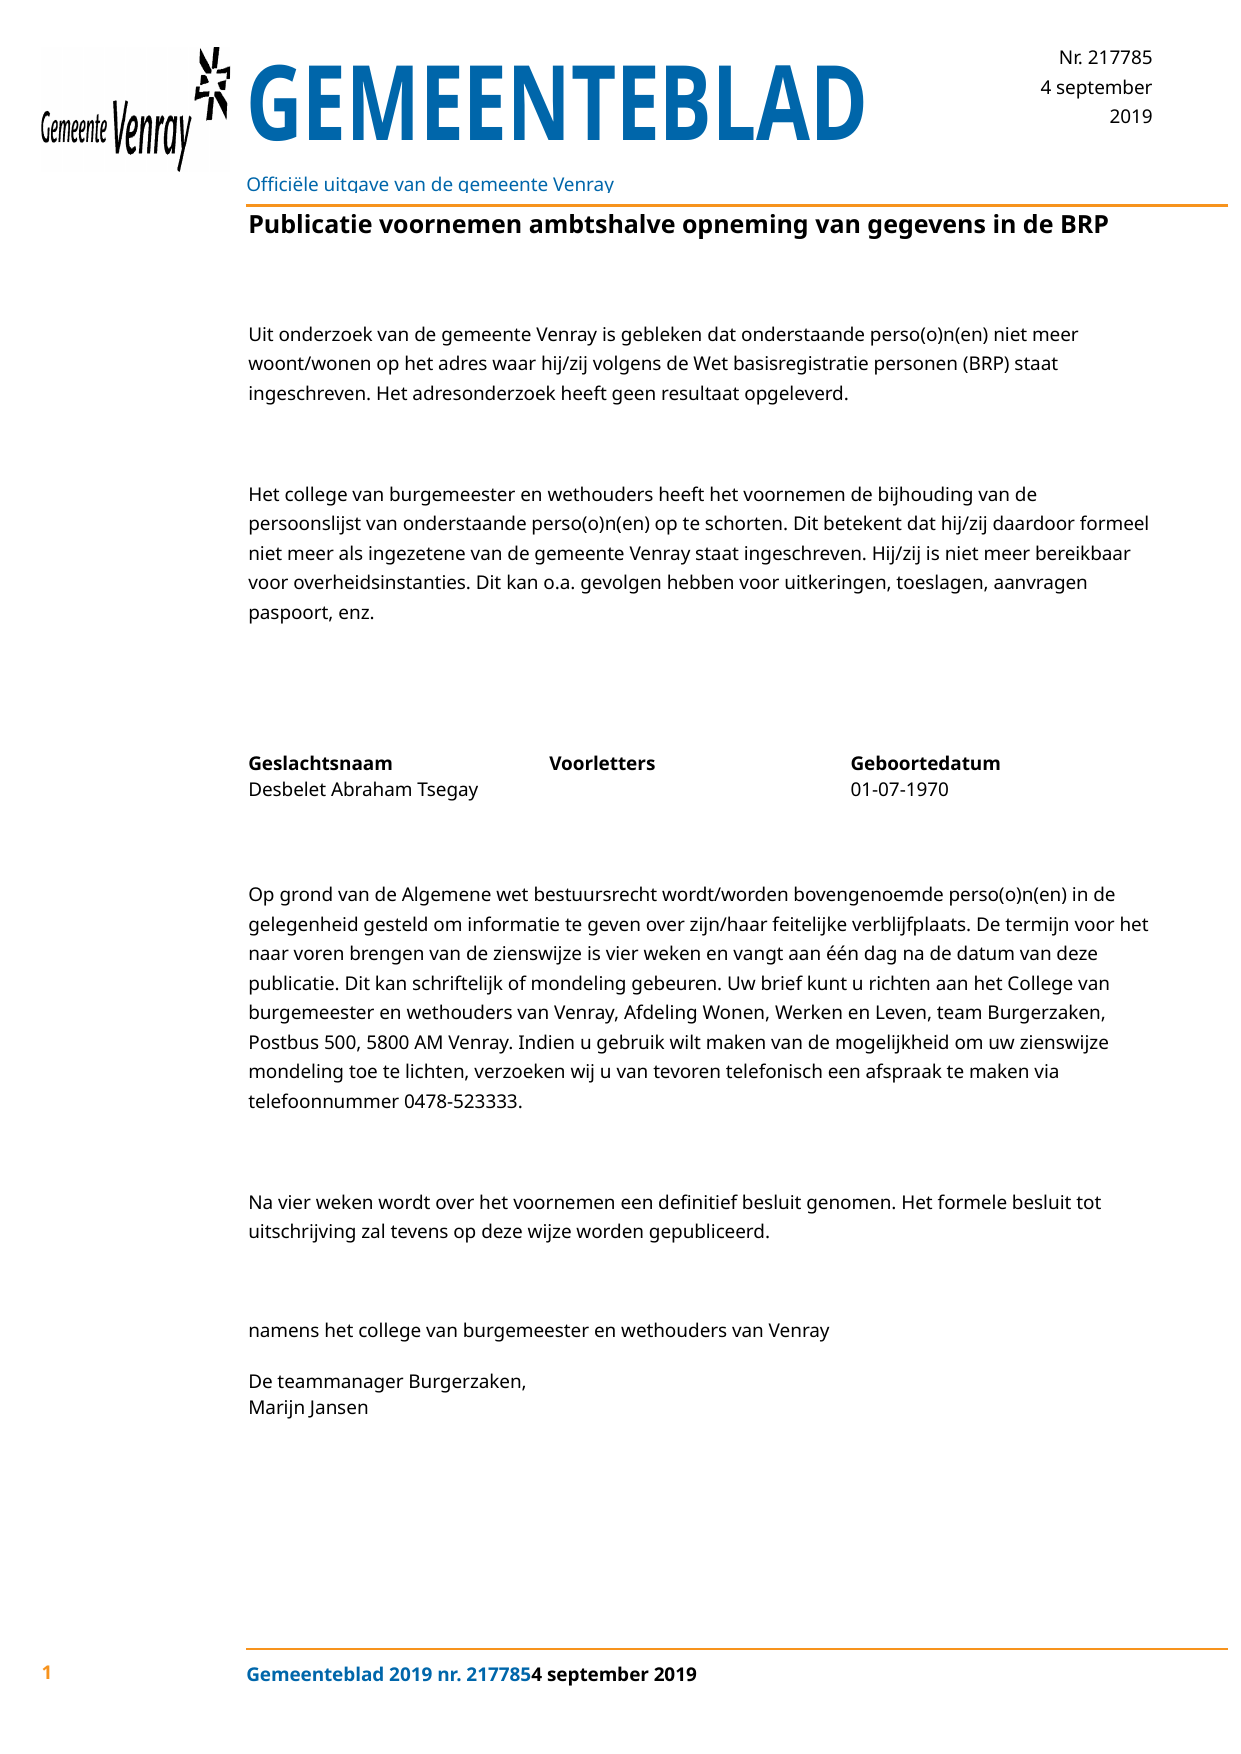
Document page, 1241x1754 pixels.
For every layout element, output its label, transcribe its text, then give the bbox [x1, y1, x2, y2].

text namens het college van burgemeester en wethouders van Venray [248, 1317, 1152, 1343]
table_cell [549, 776, 850, 802]
picture [41, 47, 231, 172]
text Publicatie voornemen ambtshalve opneming van gegevens in de BRP [248, 207, 1152, 241]
text Uit onderzoek van de gemeente Venray is gebleken dat onderstaande perso(o)n(en) niet meer woont/wonen op het adres waar hij/zij volgens de Wet basisregistratie personen (BRP) staat ingeschreven. Het adresonderzoek heeft geen resultaat opgeleverd. [248, 321, 1152, 406]
text Marijn Jansen [248, 1394, 1152, 1420]
text De teammanager Burgerzaken, [248, 1368, 1152, 1394]
table_cell [248, 802, 549, 828]
table_header Voorletters [549, 750, 850, 776]
text Op grond van de Algemene wet bestuursrecht wordt/worden bovengenoemde perso(o)n(en) in de gelegenheid gesteld om informatie te geven over zijn/haar feitelijke verblijfplaats. De termijn voor het naar voren brengen van de zienswijze is vier weken en vangt aan één dag na de datum van deze publicatie. Dit kan schriftelijk of mondeling gebeuren. Uw brief kunt u richten aan het College van burgemeester en wethouders van Venray, Afdeling Wonen, Werken en Leven, team Burgerzaken, Postbus 500, 5800 AM Venray. Indien u gebruik wilt maken van de mogelijkheid om uw zienswijze mondeling toe te lichten, verzoeken wij u van tevoren telefonisch een afspraak te maken via telefoonnummer 0478-523333. [248, 881, 1152, 1114]
text Het college van burgemeester en wethouders heeft het voornemen de bijhouding van de persoonslijst van onderstaande perso(o)n(en) op te schorten. Dit betekent dat hij/zij daardoor formeel niet meer als ingezetene van de gemeente Venray staat ingeschreven. Hij/zij is niet meer bereikbaar voor overheidsinstanties. Dit kan o.a. gevolgen hebben voor uitkeringen, toeslagen, aanvragen paspoort, enz. [248, 481, 1152, 625]
table_cell [549, 802, 850, 828]
table_header Geslachtsnaam [248, 750, 549, 776]
table_header Geboortedatum [850, 750, 1152, 776]
table_cell Desbelet Abraham Tsegay [248, 776, 549, 802]
table_cell [850, 802, 1152, 828]
table_cell 01-07-1970 [850, 776, 1152, 802]
text Na vier weken wordt over het voornemen een definitief besluit genomen. Het formele besluit tot uitschrijving zal tevens op deze wijze worden gepubliceerd. [248, 1189, 1152, 1244]
